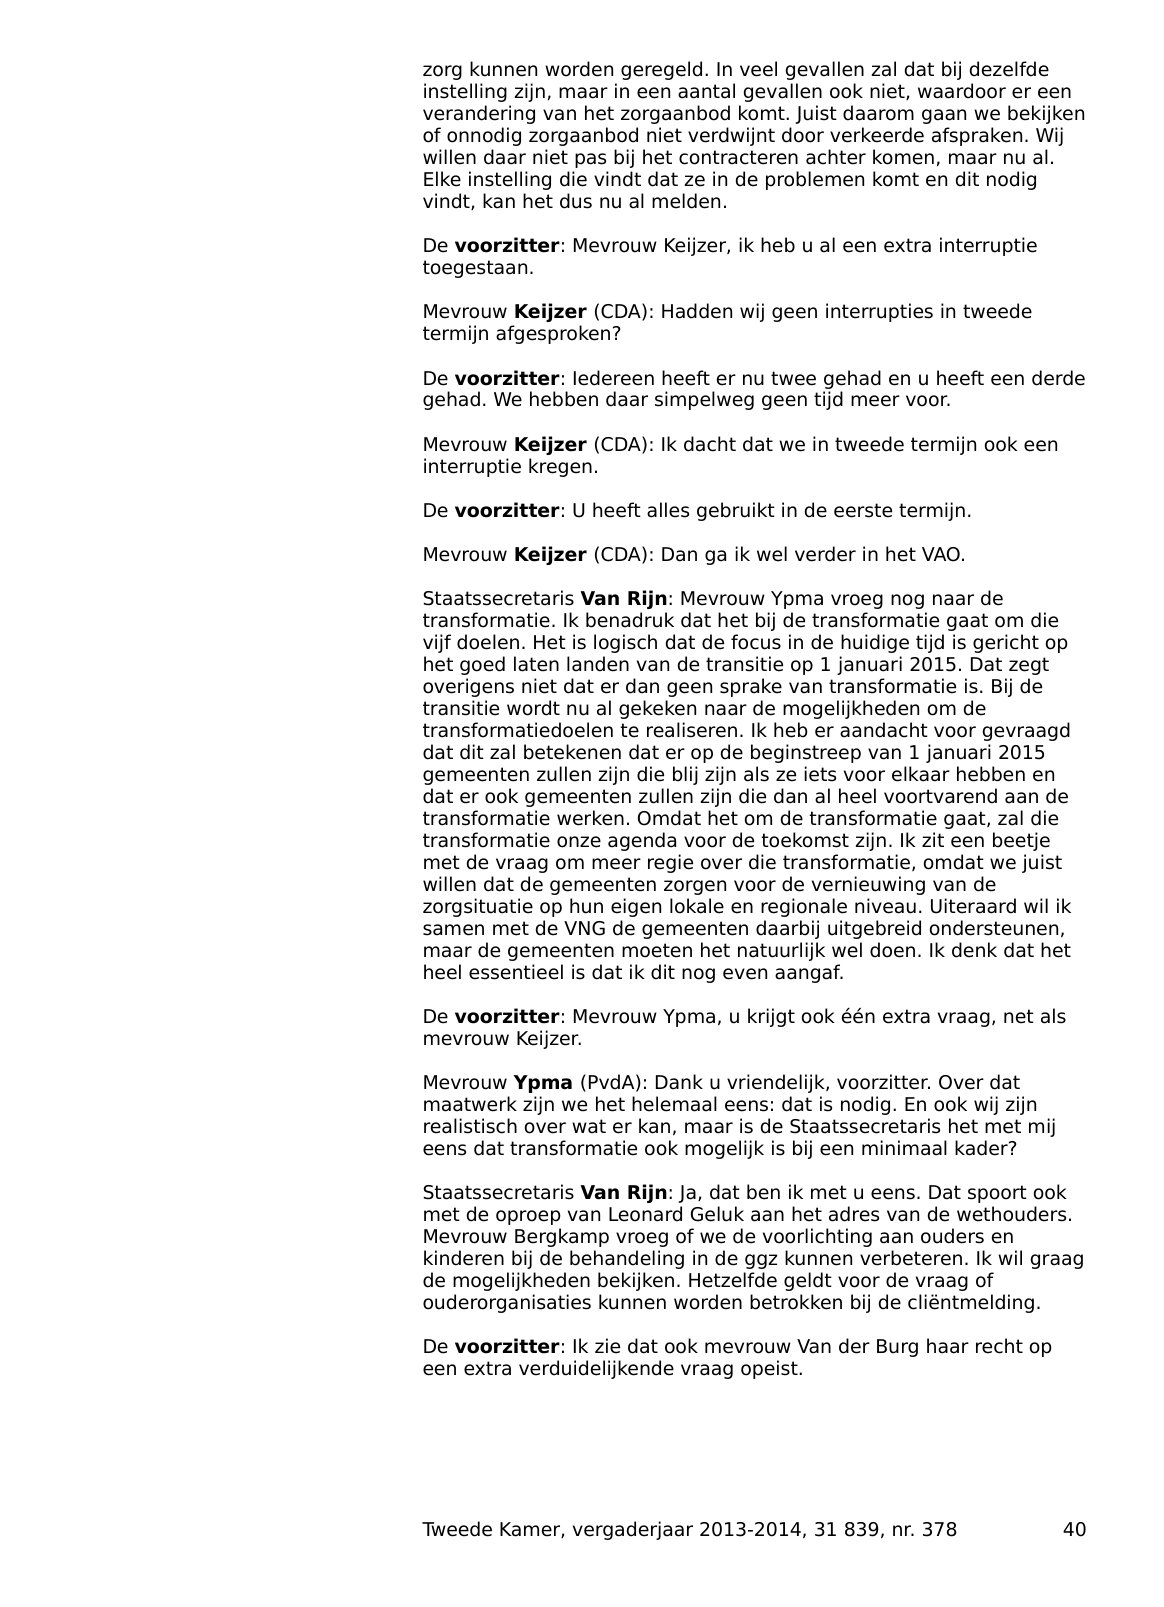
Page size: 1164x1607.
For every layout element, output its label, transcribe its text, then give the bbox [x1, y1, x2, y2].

text Mevrouw Bergkamp vroeg of we de voorlichting aan ouders en kinderen bij de behandeling in de ggz kunnen verbeteren. Ik wil graag de mogelijkheden bekijken. Hetzelfde geldt voor de vraag of ouderorganisaties kunnen worden betrokken bij de cliëntmelding. [422, 1226, 1087, 1314]
text De voorzitter: Mevrouw Keijzer, ik heb u al een extra interruptie toegestaan. [422, 235, 1087, 279]
text Mevrouw Keijzer (CDA): Ik dacht dat we in tweede termijn ook een interruptie kregen. [422, 433, 1087, 477]
text De voorzitter: U heeft alles gebruikt in de eerste termijn. [422, 500, 1087, 522]
text De voorzitter: Ik zie dat ook mevrouw Van der Burg haar recht op een extra verduidelijkende vraag opeist. [422, 1336, 1087, 1380]
text Staatssecretaris Van Rijn: Mevrouw Ypma vroeg nog naar de transformatie. Ik benadruk dat het bij de transformatie gaat om die vijf doelen. Het is logisch dat de focus in de huidige tijd is gericht op het goed laten landen van de transitie op 1 januari 2015. Dat zegt overigens niet dat er dan geen sprake van transformatie is. Bij de transitie wordt nu al gekeken naar de mogelijkheden om de transformatiedoelen te realiseren. Ik heb er aandacht voor gevraagd dat dit zal betekenen dat er op de beginstreep van 1 januari 2015 gemeenten zullen zijn die blij zijn als ze iets voor elkaar hebben en dat er ook gemeenten zullen zijn die dan al heel voortvarend aan de transformatie werken. Omdat het om de transformatie gaat, zal die transformatie onze agenda voor de toekomst zijn. Ik zit een beetje met de vraag om meer regie over die transformatie, omdat we juist willen dat de gemeenten zorgen voor de vernieuwing van de zorgsituatie op hun eigen lokale en regionale niveau. Uiteraard wil ik samen met de VNG de gemeenten daarbij uitgebreid ondersteunen, maar de gemeenten moeten het natuurlijk wel doen. Ik denk dat het heel essentieel is dat ik dit nog even aangaf. [422, 588, 1087, 984]
text De voorzitter: Mevrouw Ypma, u krijgt ook één extra vraag, net als mevrouw Keijzer. [422, 1006, 1087, 1050]
text Mevrouw Keijzer (CDA): Hadden wij geen interrupties in tweede termijn afgesproken? [422, 301, 1087, 345]
text Mevrouw Ypma (PvdA): Dank u vriendelijk, voorzitter. Over dat maatwerk zijn we het helemaal eens: dat is nodig. En ook wij zijn realistisch over wat er kan, maar is de Staatssecretaris het met mij eens dat transformatie ook mogelijk is bij een minimaal kader? [422, 1072, 1087, 1160]
text Mevrouw Keijzer (CDA): Dan ga ik wel verder in het VAO. [422, 544, 1087, 566]
text zorg kunnen worden geregeld. In veel gevallen zal dat bij dezelfde instelling zijn, maar in een aantal gevallen ook niet, waardoor er een verandering van het zorgaanbod komt. Juist daarom gaan we bekijken of onnodig zorgaanbod niet verdwijnt door verkeerde afspraken. Wij willen daar niet pas bij het contracteren achter komen, maar nu al. Elke instelling die vindt dat ze in de problemen komt en dit nodig vindt, kan het dus nu al melden. [422, 59, 1087, 213]
text Staatssecretaris Van Rijn: Ja, dat ben ik met u eens. Dat spoort ook met de oproep van Leonard Geluk aan het adres van de wethouders. [422, 1182, 1087, 1226]
text De voorzitter: Iedereen heeft er nu twee gehad en u heeft een derde gehad. We hebben daar simpelweg geen tijd meer voor. [422, 367, 1087, 411]
